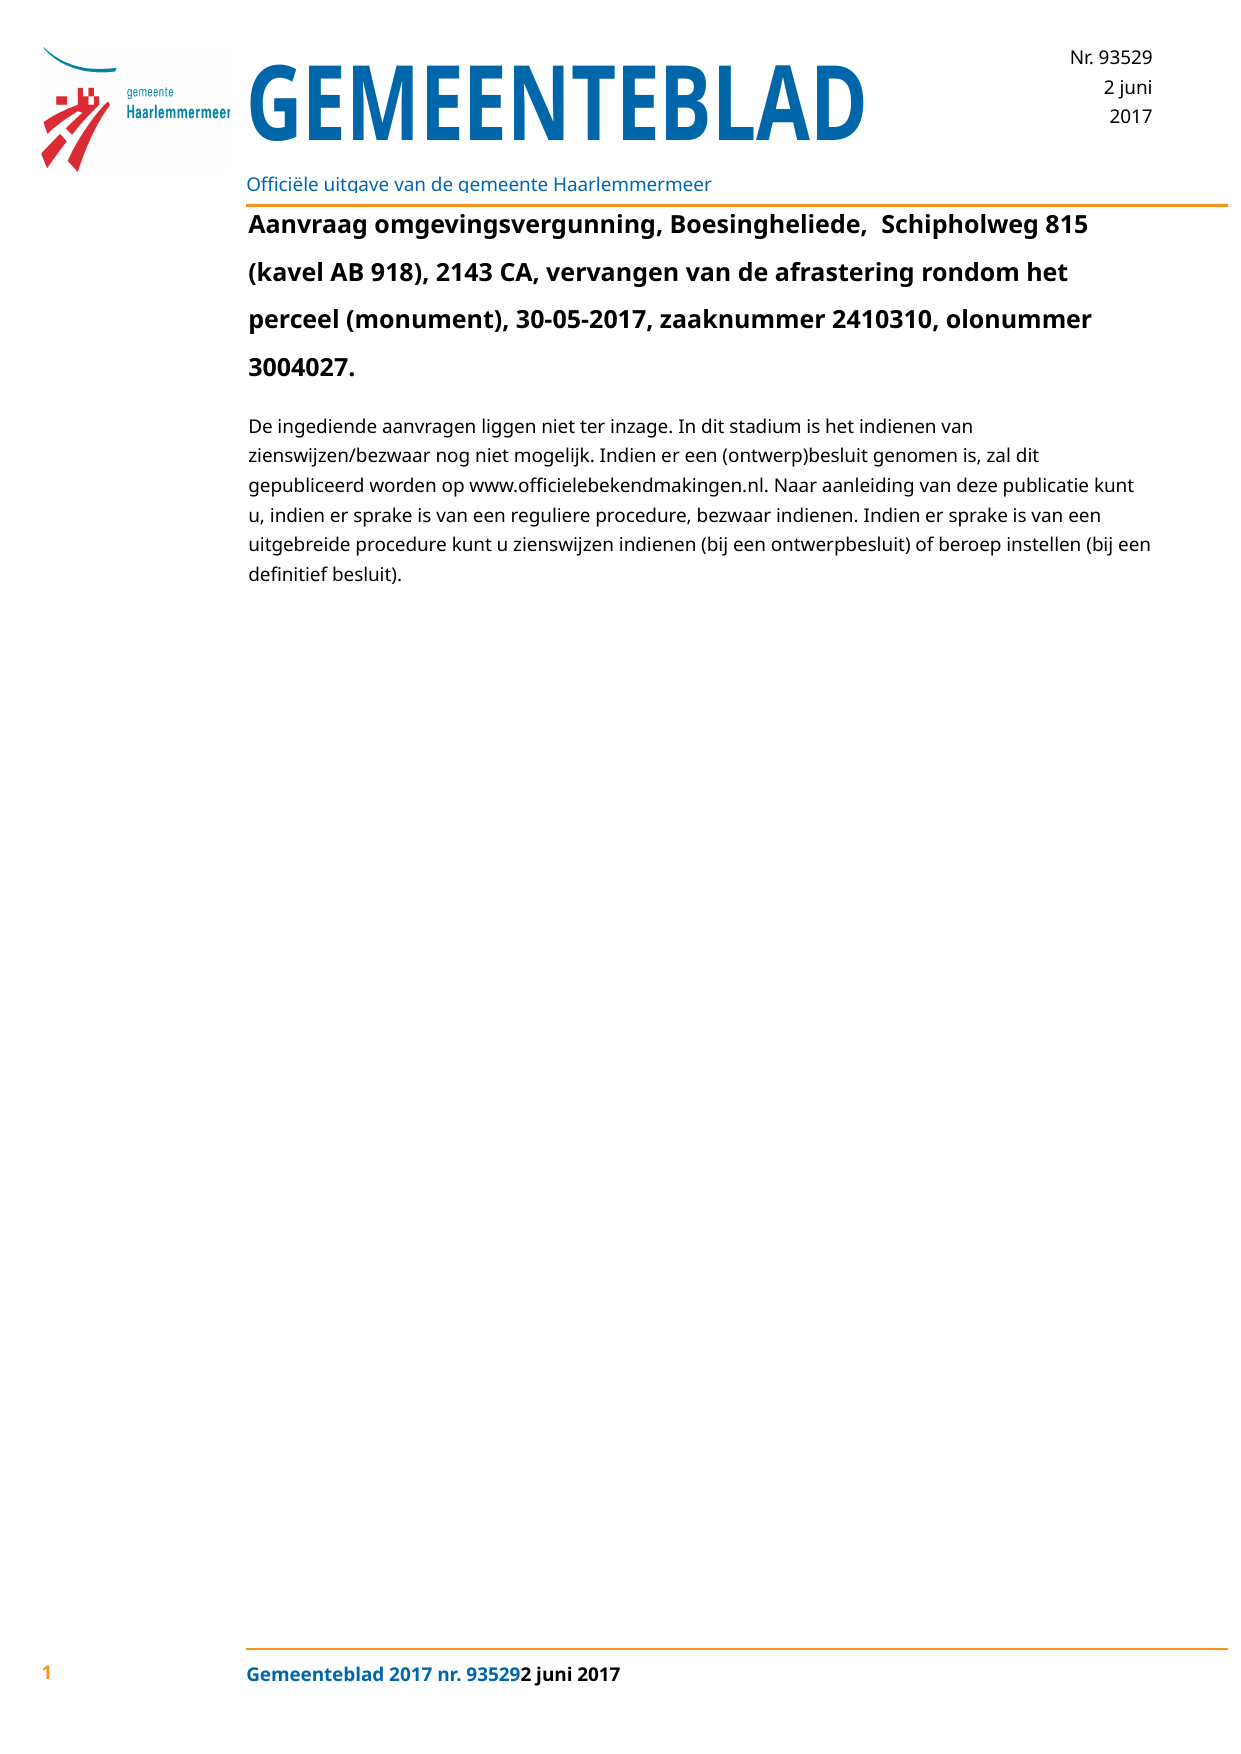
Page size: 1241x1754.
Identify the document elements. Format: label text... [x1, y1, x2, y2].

text Aanvraag omgevingsvergunning, Boesingheliede, Schipholweg 815 (kavel AB 918), 2143 CA, vervangen van de afrastering rondom het perceel (monument), 30-05-2017, zaaknummer 2410310, olonummer 3004027. [248, 207, 1152, 384]
text De ingediende aanvragen liggen niet ter inzage. In dit stadium is het indienen van zienswijzen/bezwaar nog niet mogelijk. Indien er een (ontwerp)besluit genomen is, zal dit gepubliceerd worden op www.officielebekendmakingen.nl. Naar aanleiding van deze publicatie kunt u, indien er sprake is van een reguliere procedure, bezwaar indienen. Indien er sprake is van een uitgebreide procedure kunt u zienswijzen indienen (bij een ontwerpbesluit) of beroep instellen (bij een definitief besluit). [248, 413, 1152, 587]
picture [41, 47, 231, 172]
